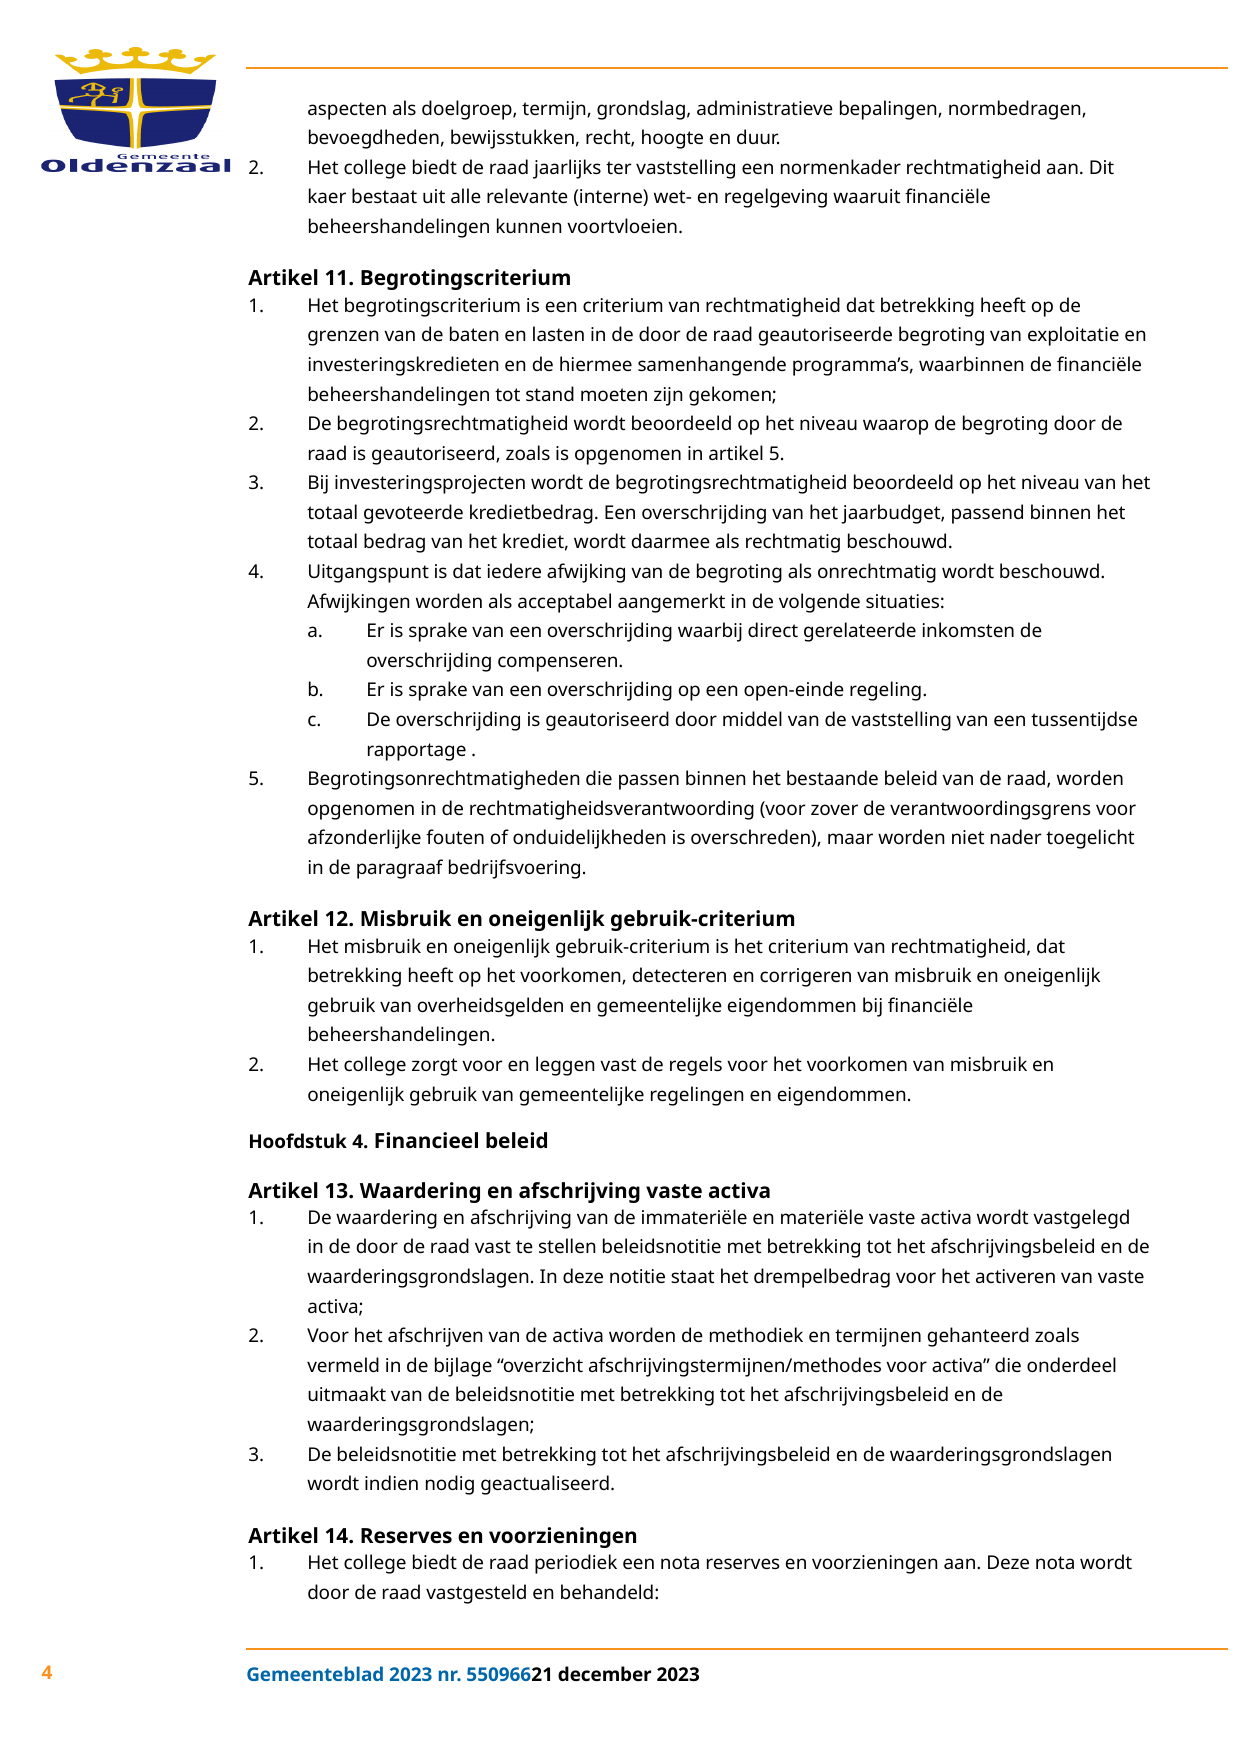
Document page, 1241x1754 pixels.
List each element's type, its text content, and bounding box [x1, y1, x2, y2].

list Het college biedt de raad jaarlijks ter vaststelling een normenkader rechtmatigheid aan. Dit kaer bestaat uit alle relevante (interne) wet- en regelgeving waaruit financiële beheershandelingen kunnen voortvloeien. [248, 154, 1152, 239]
list De waardering en afschrijving van de immateriële en materiële vaste activa wordt vastgelegd in de door de raad vast te stellen beleidsnotitie met betrekking tot het afschrijvingsbeleid en de waarderingsgrondslagen. In deze notitie staat het drempelbedrag voor het activeren van vaste activa; [248, 1204, 1152, 1319]
text Artikel 13. Waardering en afschrijving vaste activa [248, 1176, 1152, 1204]
list De beleidsnotitie met betrekking tot het afschrijvingsbeleid en de waarderingsgrondslagen wordt indien nodig geactualiseerd. [248, 1441, 1152, 1496]
list Het begrotingscriterium is een criterium van rechtmatigheid dat betrekking heeft op de grenzen van de baten en lasten in de door de raad geautoriseerde begroting van exploitatie en investeringskredieten en de hiermee samenhangende programma’s, waarbinnen de financiële beheershandelingen tot stand moeten zijn gekomen; [248, 292, 1152, 406]
list Begrotingsonrechtmatigheden die passen binnen het bestaande beleid van de raad, worden opgenomen in de rechtmatigheidsverantwoording (voor zover de verantwoordingsgrens voor afzonderlijke fouten of onduidelijkheden is overschreden), maar worden niet nader toegelicht in de paragraaf bedrijfsvoering. [248, 765, 1152, 880]
picture [41, 47, 231, 172]
list aspecten als doelgroep, termijn, grondslag, administratieve bepalingen, normbedragen, bevoegdheden, bewijsstukken, recht, hoogte en duur. [248, 95, 1152, 150]
list De begrotingsrechtmatigheid wordt beoordeeld op het niveau waarop de begroting door de raad is geautoriseerd, zoals is opgenomen in artikel 5. [248, 410, 1152, 466]
text Artikel 12. Misbruik en oneigenlijk gebruik-criterium [248, 904, 1152, 933]
list Het college zorgt voor en leggen vast de regels voor het voorkomen van misbruik en oneigenlijk gebruik van gemeentelijke regelingen en eigendommen. [248, 1051, 1152, 1107]
text Artikel 11. Begrotingscriterium [248, 263, 1152, 292]
list Bij investeringsprojecten wordt de begrotingsrechtmatigheid beoordeeld op het niveau van het totaal gevoteerde kredietbedrag. Een overschrijding van het jaarbudget, passend binnen het totaal bedrag van het krediet, wordt daarmee als rechtmatig beschouwd. [248, 469, 1152, 554]
list Voor het afschrijven van de activa worden de methodiek en termijnen gehanteerd zoals vermeld in de bijlage “overzicht afschrijvingstermijnen/methodes voor activa” die onderdeel uitmaakt van de beleidsnotitie met betrekking tot het afschrijvingsbeleid en de waarderingsgrondslagen; [248, 1322, 1152, 1437]
list De overschrijding is geautoriseerd door middel van de vaststelling van een tussentijdse rapportage . [307, 706, 1152, 761]
list Er is sprake van een overschrijding op een open-einde regeling. [307, 677, 1152, 702]
list Het college biedt de raad periodiek een nota reserves en voorzieningen aan. Deze nota wordt door de raad vastgesteld en behandeld: [248, 1549, 1152, 1604]
text Hoofdstuk 4. Financieel beleid [248, 1126, 1152, 1155]
list Het misbruik en oneigenlijk gebruik-criterium is het criterium van rechtmatigheid, dat betrekking heeft op het voorkomen, detecteren en corrigeren van misbruik en oneigenlijk gebruik van overheidsgelden en gemeentelijke eigendommen bij financiële beheershandelingen. [248, 933, 1152, 1047]
list Uitgangspunt is dat iedere afwijking van de begroting als onrechtmatig wordt beschouwd. Afwijkingen worden als acceptabel aangemerkt in de volgende situaties: [248, 558, 1152, 613]
list Er is sprake van een overschrijding waarbij direct gerelateerde inkomsten de overschrijding compenseren. [307, 617, 1152, 673]
text Artikel 14. Reserves en voorzieningen [248, 1521, 1152, 1549]
